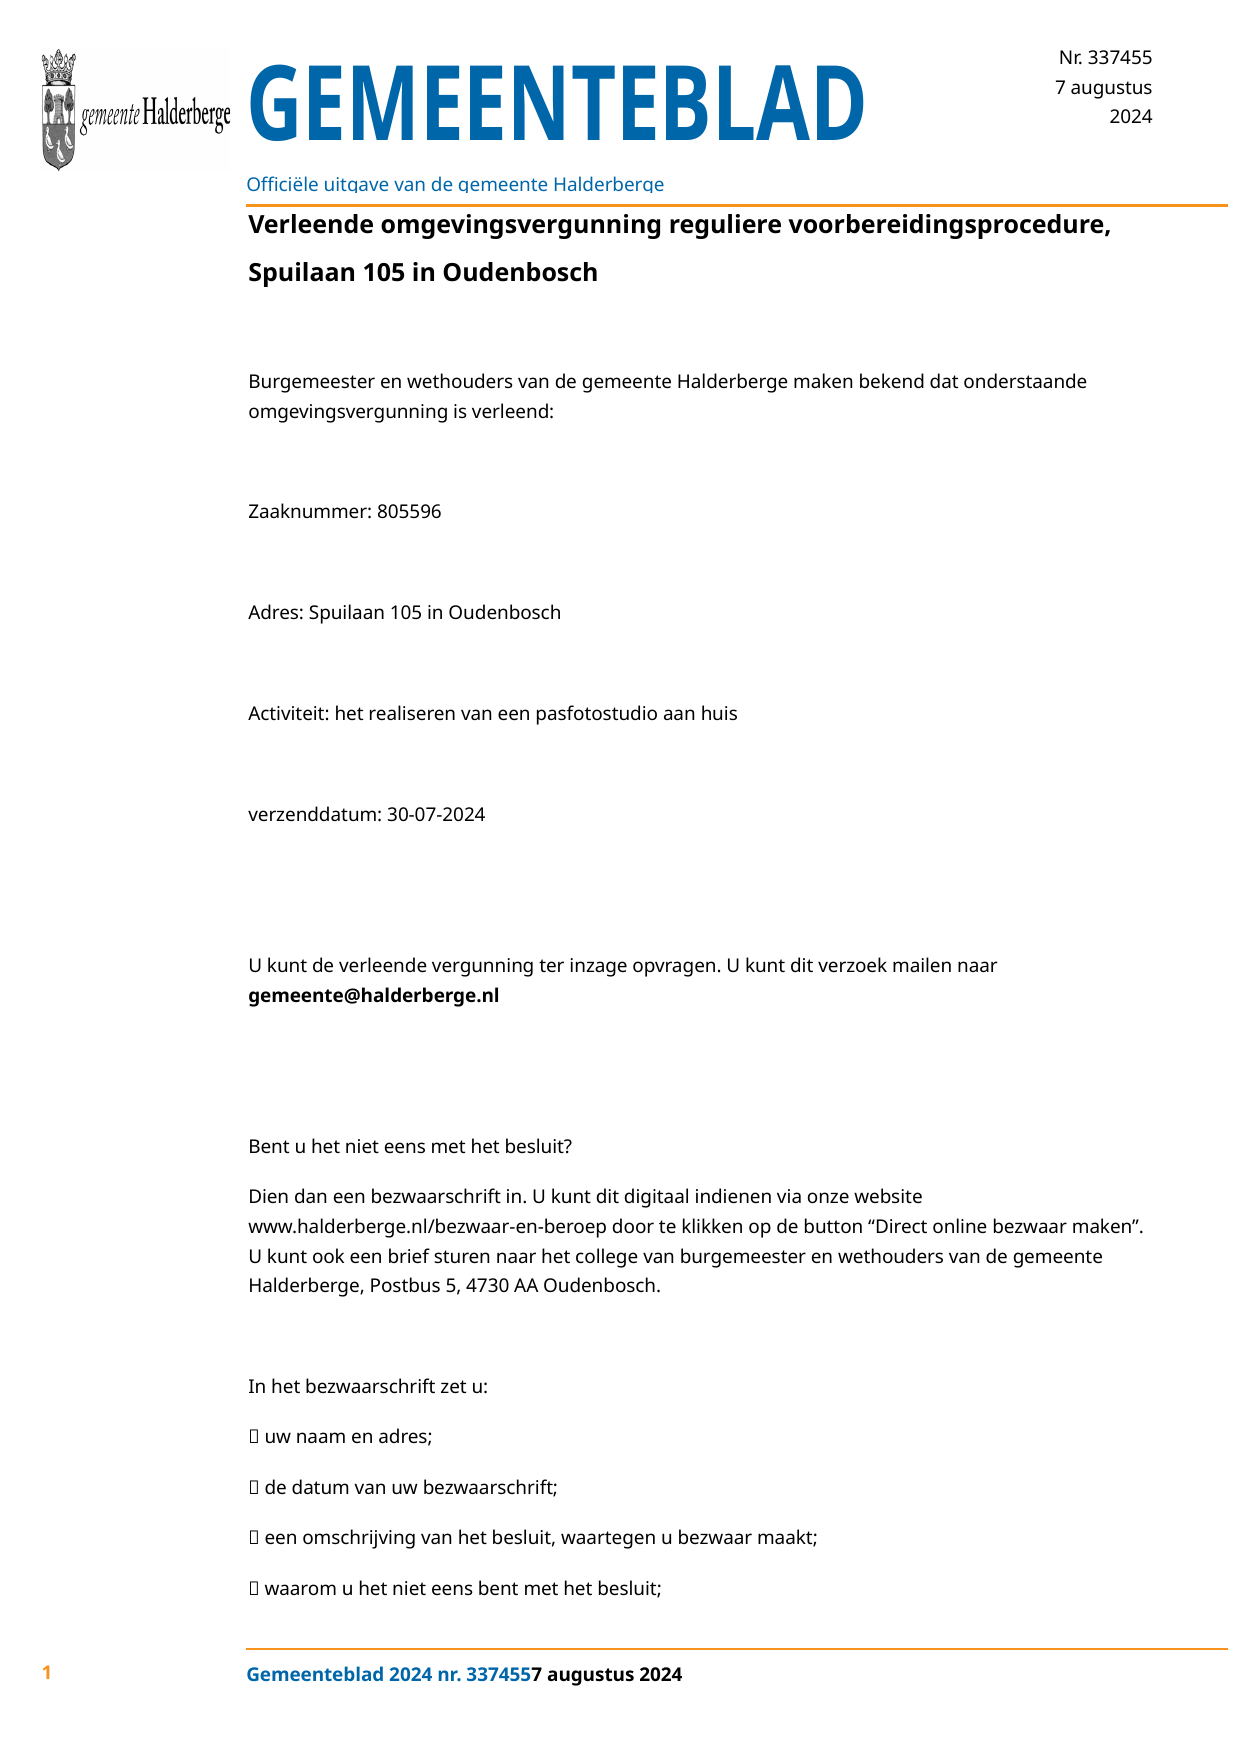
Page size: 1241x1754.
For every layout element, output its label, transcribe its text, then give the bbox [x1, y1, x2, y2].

text Burgemeester en wethouders van de gemeente Halderberge maken bekend dat onderstaande omgevingsvergunning is verleend: [248, 368, 1152, 424]
text verzenddatum: 30-07-2024 [248, 801, 1152, 827]
text Adres: Spuilaan 105 in Oudenbosch [248, 599, 1152, 625]
text Activiteit: het realiseren van een pasfotostudio aan huis [248, 700, 1152, 726]
picture [41, 47, 231, 172]
text Zaaknummer: 805596 [248, 499, 1152, 524]
text  uw naam en adres; [248, 1424, 1152, 1449]
text In het bezwaarschrift zet u: [248, 1373, 1152, 1399]
text  de datum van uw bezwaarschrift; [248, 1474, 1152, 1500]
text Bent u het niet eens met het besluit? [248, 1133, 1152, 1159]
text Dien dan een bezwaarschrift in. U kunt dit digitaal indienen via onze website www.halderberge.nl/bezwaar-en-beroep door te klikken op de button “Direct online bezwaar maken”. U kunt ook een brief sturen naar het college van burgemeester en wethouders van de gemeente Halderberge, Postbus 5, 4730 AA Oudenbosch. [248, 1184, 1152, 1298]
text  waarom u het niet eens bent met het besluit; [248, 1575, 1152, 1601]
text  een omschrijving van het besluit, waartegen u bezwaar maakt; [248, 1524, 1152, 1550]
text Verleende omgevingsvergunning reguliere voorbereidingsprocedure, Spuilaan 105 in Oudenbosch [248, 207, 1152, 288]
text U kunt de verleende vergunning ter inzage opvragen. U kunt dit verzoek mailen naar gemeente@halderberge.nl [248, 952, 1152, 1008]
